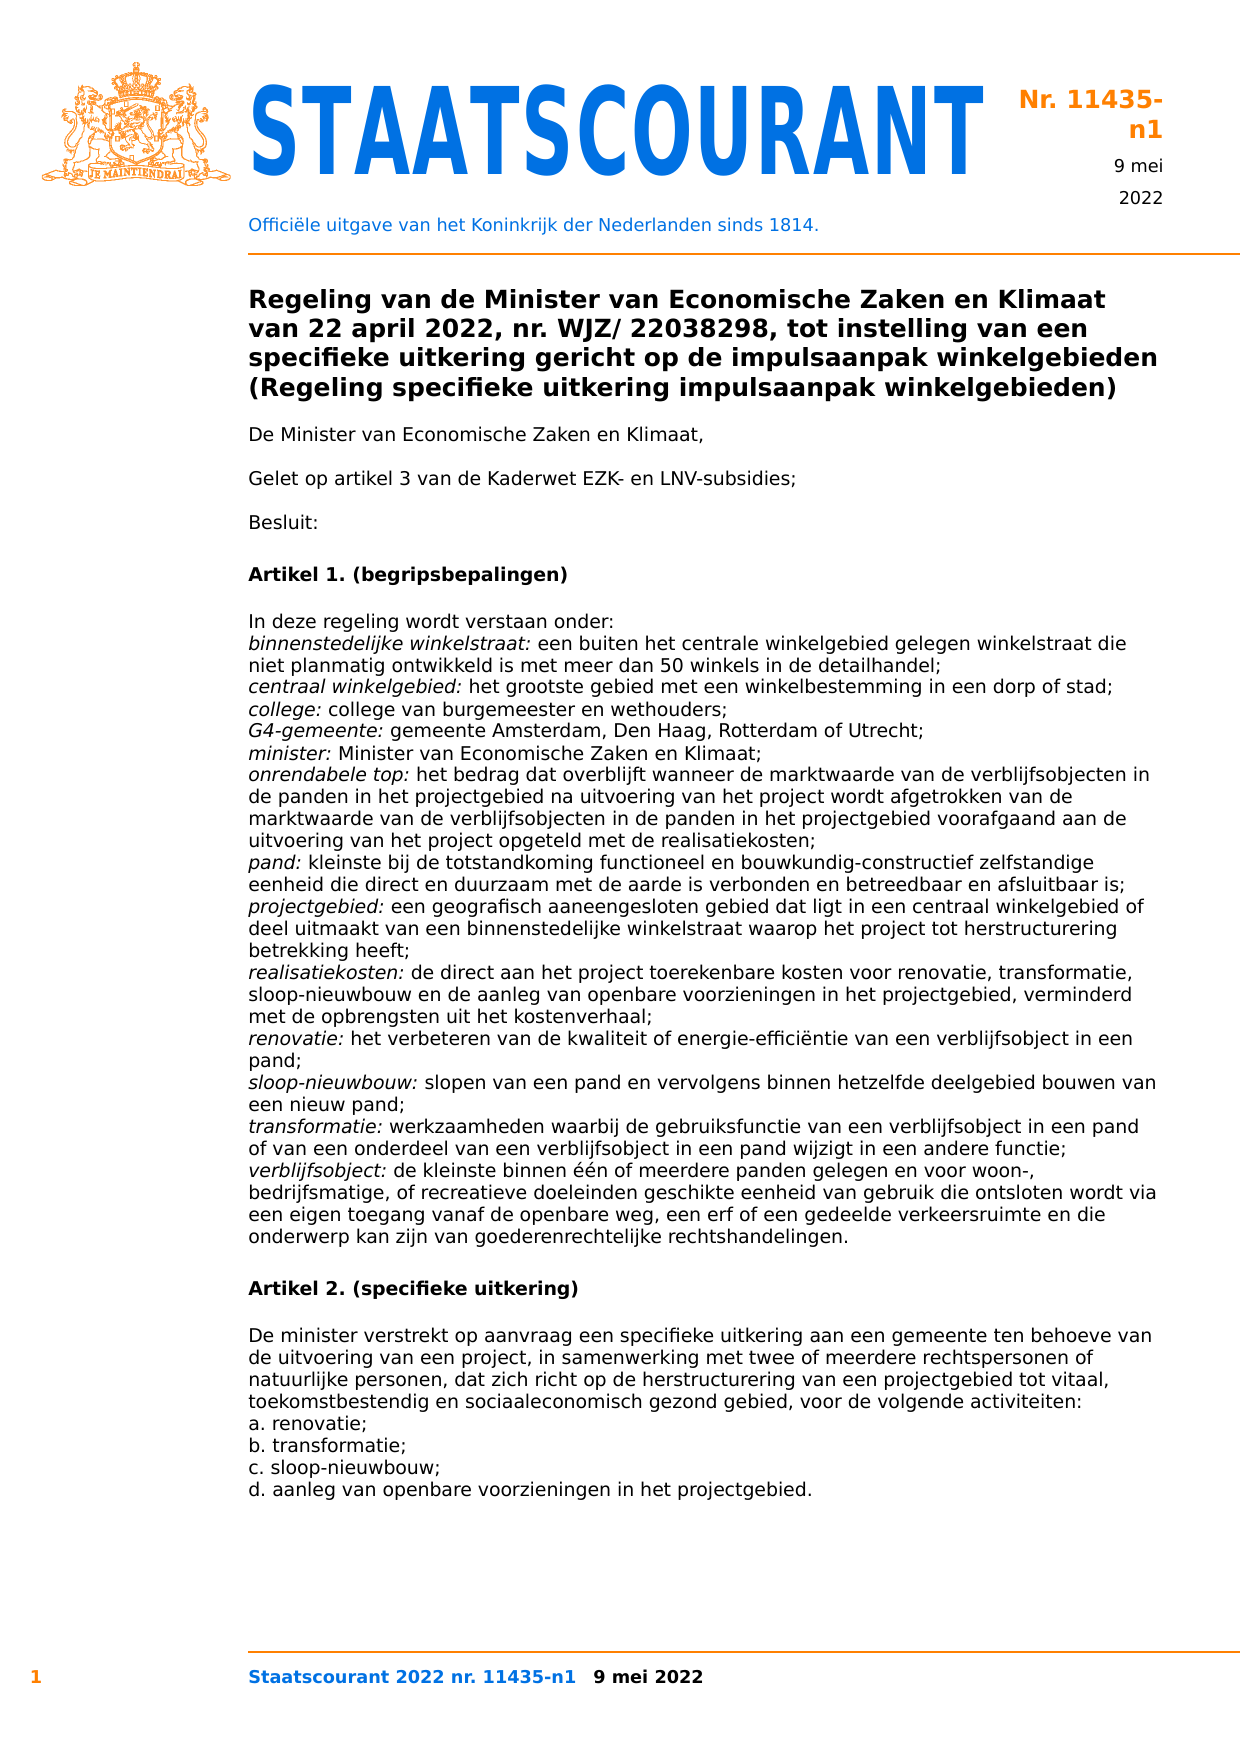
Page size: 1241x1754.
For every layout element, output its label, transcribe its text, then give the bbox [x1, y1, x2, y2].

text De Minister van Economische Zaken en Klimaat, [248, 424, 1163, 446]
text college: college van burgemeester en wethouders; [248, 698, 1163, 720]
text a. renovatie; [248, 1413, 1163, 1435]
subtitle Artikel 1. (begripsbepalingen) [248, 563, 1163, 586]
text centraal winkelgebied: het grootste gebied met een winkelbestemming in een dorp of stad; [248, 676, 1163, 698]
subtitle Regeling van de Minister van Economische Zaken en Klimaat van 22 april 2022, nr. WJZ/ 22038298, tot instelling van een specifieke uitkering gericht op de impulsaanpak winkelgebieden (Regeling specifieke uitkering impulsaanpak winkelgebieden) [248, 285, 1163, 402]
picture [41, 62, 231, 186]
text minister: Minister van Economische Zaken en Klimaat; [248, 742, 1163, 764]
table_cell Officiële uitgave van het Koninkrijk der Nederlanden sinds 1814. [248, 215, 1240, 253]
text Gelet op artikel 3 van de Kaderwet EZK- en LNV-subsidies; [248, 468, 1163, 490]
table_header STAATSCOURANT [248, 62, 998, 215]
text Besluit: [248, 512, 1163, 533]
text pand: kleinste bij de totstandkoming functioneel en bouwkundig-constructief zelfstandige eenheid die direct en duurzaam met de aarde is verbonden en betreedbaar en afsluitbaar is; [248, 852, 1163, 896]
text transformatie: werkzaamheden waarbij de gebruiksfunctie van een verblijfsobject in een pand of van een onderdeel van een verblijfsobject in een pand wijzigt in een andere functie; [248, 1116, 1163, 1160]
table_header [25, 62, 248, 253]
text c. sloop-nieuwbouw; [248, 1457, 1163, 1479]
subtitle Artikel 2. (specifieke uitkering) [248, 1278, 1163, 1300]
text De minister verstrekt op aanvraag een specifieke uitkering aan een gemeente ten behoeve van de uitvoering van een project, in samenwerking met twee of meerdere rechtspersonen of natuurlijke personen, dat zich richt op de herstructurering van een projectgebied tot vitaal, toekomstbestendig en sociaaleconomisch gezond gebied, voor de volgende activiteiten: [248, 1325, 1163, 1413]
text In deze regeling wordt verstaan onder: [248, 611, 1163, 632]
table_cell 2022 [998, 183, 1240, 215]
text onrendabele top: het bedrag dat overblijft wanneer de marktwaarde van de verblijfsobjecten in de panden in het projectgebied na uitvoering van het project wordt afgetrokken van de marktwaarde van de verblijfsobjecten in de panden in het projectgebied voorafgaand aan de uitvoering van het project opgeteld met de realisatiekosten; [248, 764, 1163, 852]
text d. aanleg van openbare voorzieningen in het projectgebied. [248, 1479, 1163, 1501]
text realisatiekosten: de direct aan het project toerekenbare kosten voor renovatie, transformatie, sloop-nieuwbouw en de aanleg van openbare voorzieningen in het projectgebied, verminderd met de opbrengsten uit het kostenverhaal; [248, 962, 1163, 1028]
text b. transformatie; [248, 1435, 1163, 1457]
text sloop-nieuwbouw: slopen van een pand en vervolgens binnen hetzelfde deelgebied bouwen van een nieuw pand; [248, 1072, 1163, 1116]
text projectgebied: een geografisch aaneengesloten gebied dat ligt in een centraal winkelgebied of deel uitmaakt van een binnenstedelijke winkelstraat waarop het project tot herstructurering betrekking heeft; [248, 896, 1163, 962]
table_header Nr. 11435-n1 [998, 62, 1240, 150]
text G4-gemeente: gemeente Amsterdam, Den Haag, Rotterdam of Utrecht; [248, 720, 1163, 742]
text binnenstedelijke winkelstraat: een buiten het centrale winkelgebied gelegen winkelstraat die niet planmatig ontwikkeld is met meer dan 50 winkels in de detailhandel; [248, 632, 1163, 676]
table_cell 9 mei [998, 150, 1240, 182]
text verblijfsobject: de kleinste binnen één of meerdere panden gelegen en voor woon-, bedrijfsmatige, of recreatieve doeleinden geschikte eenheid van gebruik die ontsloten wordt via een eigen toegang vanaf de openbare weg, een erf of een gedeelde verkeersruimte en die onderwerp kan zijn van goederenrechtelijke rechtshandelingen. [248, 1160, 1163, 1248]
text renovatie: het verbeteren van de kwaliteit of energie-efficiëntie van een verblijfsobject in een pand; [248, 1028, 1163, 1072]
